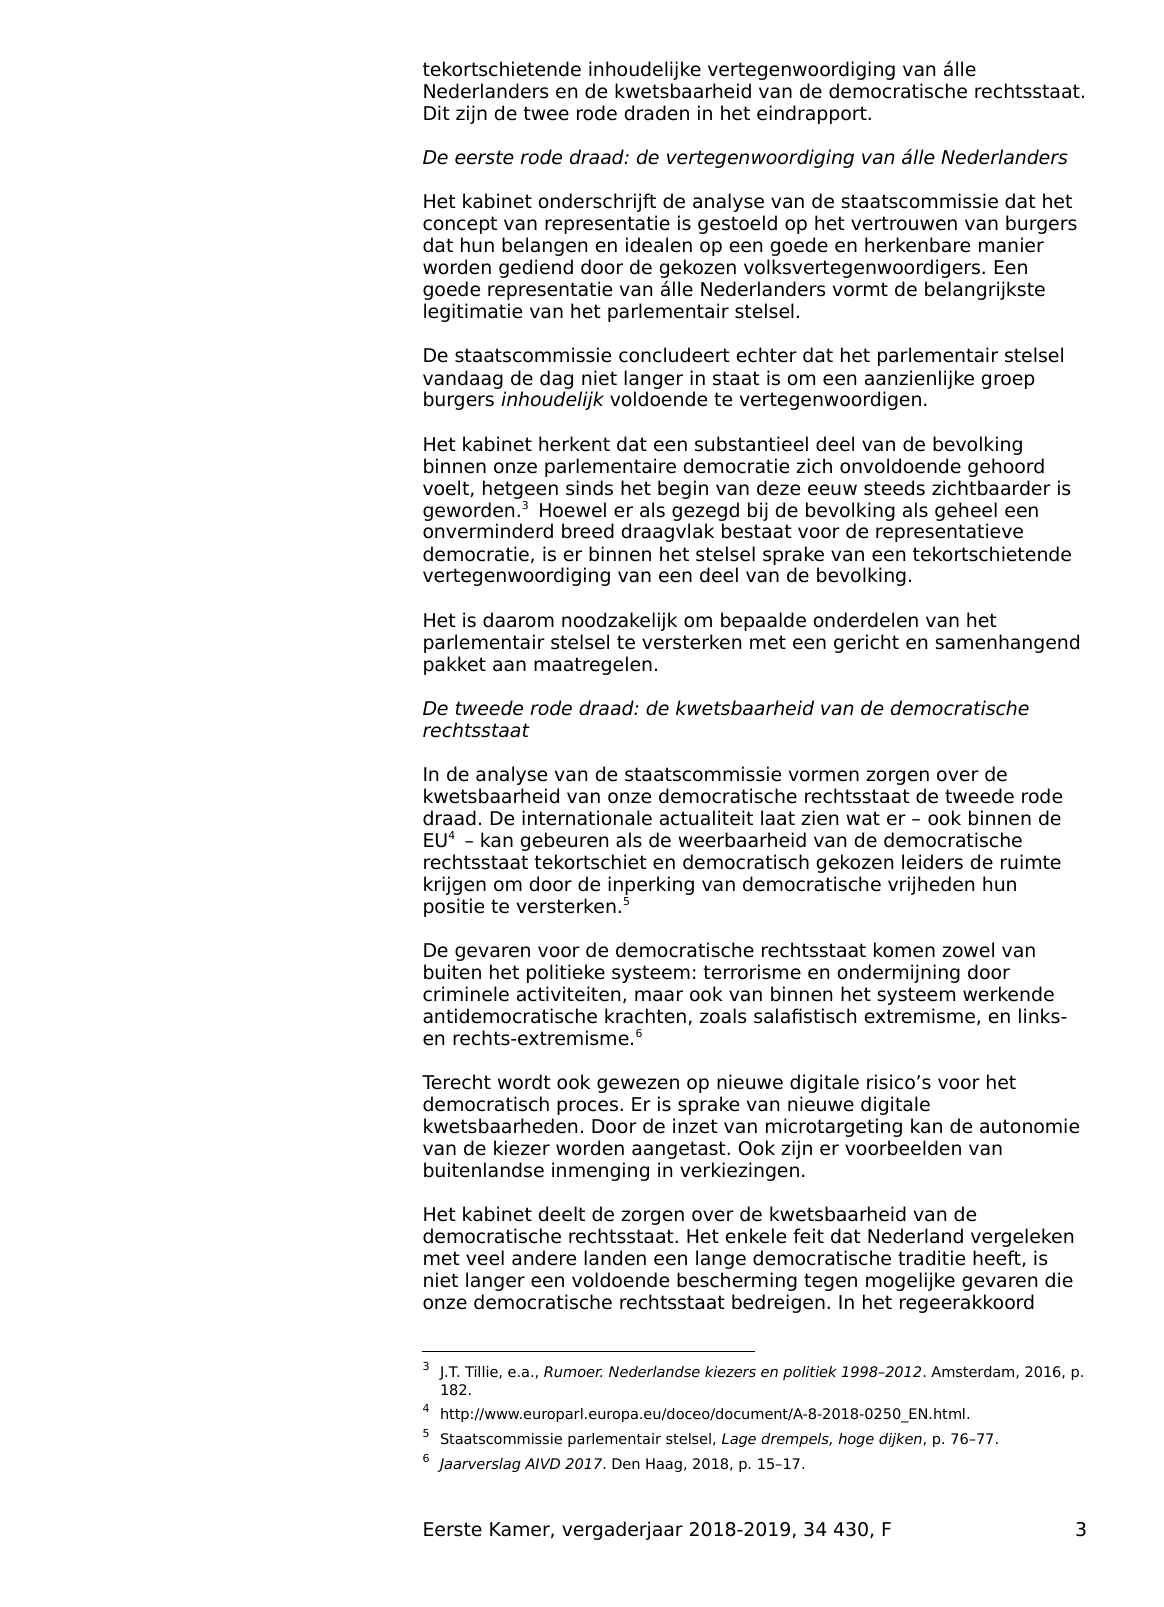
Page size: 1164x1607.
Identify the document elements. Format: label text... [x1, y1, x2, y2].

text Het is daarom noodzakelijk om bepaalde onderdelen van het parlementair stelsel te versterken met een gericht en samenhangend pakket aan maatregelen. [422, 609, 1087, 676]
text Terecht wordt ook gewezen op nieuwe digitale risico’s voor het democratisch proces. Er is sprake van nieuwe digitale kwetsbaarheden. Door de inzet van microtargeting kan de autonomie van de kiezer worden aangetast. Ook zijn er voorbeelden van buitenlandse inmenging in verkiezingen. [422, 1072, 1087, 1182]
text De gevaren voor de democratische rechtsstaat komen zowel van buiten het politieke systeem: terrorisme en ondermijning door criminele activiteiten, maar ook van binnen het systeem werkende antidemocratische krachten, zoals salafistisch extremisme, en links- en rechts-extremisme. [422, 940, 1087, 1050]
text In de analyse van de staatscommissie vormen zorgen over de kwetsbaarheid van onze democratische rechtsstaat de tweede rode draad. De internationale actualiteit laat zien wat er – ook binnen de EU – kan gebeuren als de weerbaarheid van de democratische rechtsstaat tekortschiet en democratisch gekozen leiders de ruimte krijgen om door de inperking van democratische vrijheden hun positie te versterken. [422, 764, 1087, 918]
text http://www.europarl.europa.eu/doceo/document/A-8-2018-0250_EN.html. [422, 1402, 1087, 1424]
subtitle De eerste rode draad: de vertegenwoordiging van álle Nederlanders [422, 147, 1087, 169]
text tekortschietende inhoudelijke vertegenwoordiging van álle Nederlanders en de kwetsbaarheid van de democratische rechtsstaat. Dit zijn de twee rode draden in het eindrapport. [422, 59, 1087, 125]
text De staatscommissie concludeert echter dat het parlementair stelsel vandaag de dag niet langer in staat is om een aanzienlijke groep burgers inhoudelijk voldoende te vertegenwoordigen. [422, 345, 1087, 411]
text Jaarverslag AIVD 2017. Den Haag, 2018, p. 15–17. [422, 1452, 1087, 1474]
text Staatscommissie parlementair stelsel, Lage drempels, hoge dijken, p. 76–77. [422, 1427, 1087, 1449]
text Het kabinet herkent dat een substantieel deel van de bevolking binnen onze parlementaire democratie zich onvoldoende gehoord voelt, hetgeen sinds het begin van deze eeuw steeds zichtbaarder is geworden. Hoewel er als gezegd bij de bevolking als geheel een onverminderd breed draagvlak bestaat voor de representatieve democratie, is er binnen het stelsel sprake van een tekortschietende vertegenwoordiging van een deel van de bevolking. [422, 433, 1087, 587]
subtitle De tweede rode draad: de kwetsbaarheid van de democratische rechtsstaat [422, 698, 1087, 742]
text Het kabinet deelt de zorgen over de kwetsbaarheid van de democratische rechtsstaat. Het enkele feit dat Nederland vergeleken met veel andere landen een lange democratische traditie heeft, is niet langer een voldoende bescherming tegen mogelijke gevaren die onze democratische rechtsstaat bedreigen. In het regeerakkoord [422, 1204, 1087, 1314]
text J.T. Tillie, e.a., Rumoer. Nederlandse kiezers en politiek 1998–2012. Amsterdam, 2016, p. 182. [422, 1360, 1087, 1399]
text Het kabinet onderschrijft de analyse van de staatscommissie dat het concept van representatie is gestoeld op het vertrouwen van burgers dat hun belangen en idealen op een goede en herkenbare manier worden gediend door de gekozen volksvertegenwoordigers. Een goede representatie van álle Nederlanders vormt de belangrijkste legitimatie van het parlementair stelsel. [422, 191, 1087, 323]
